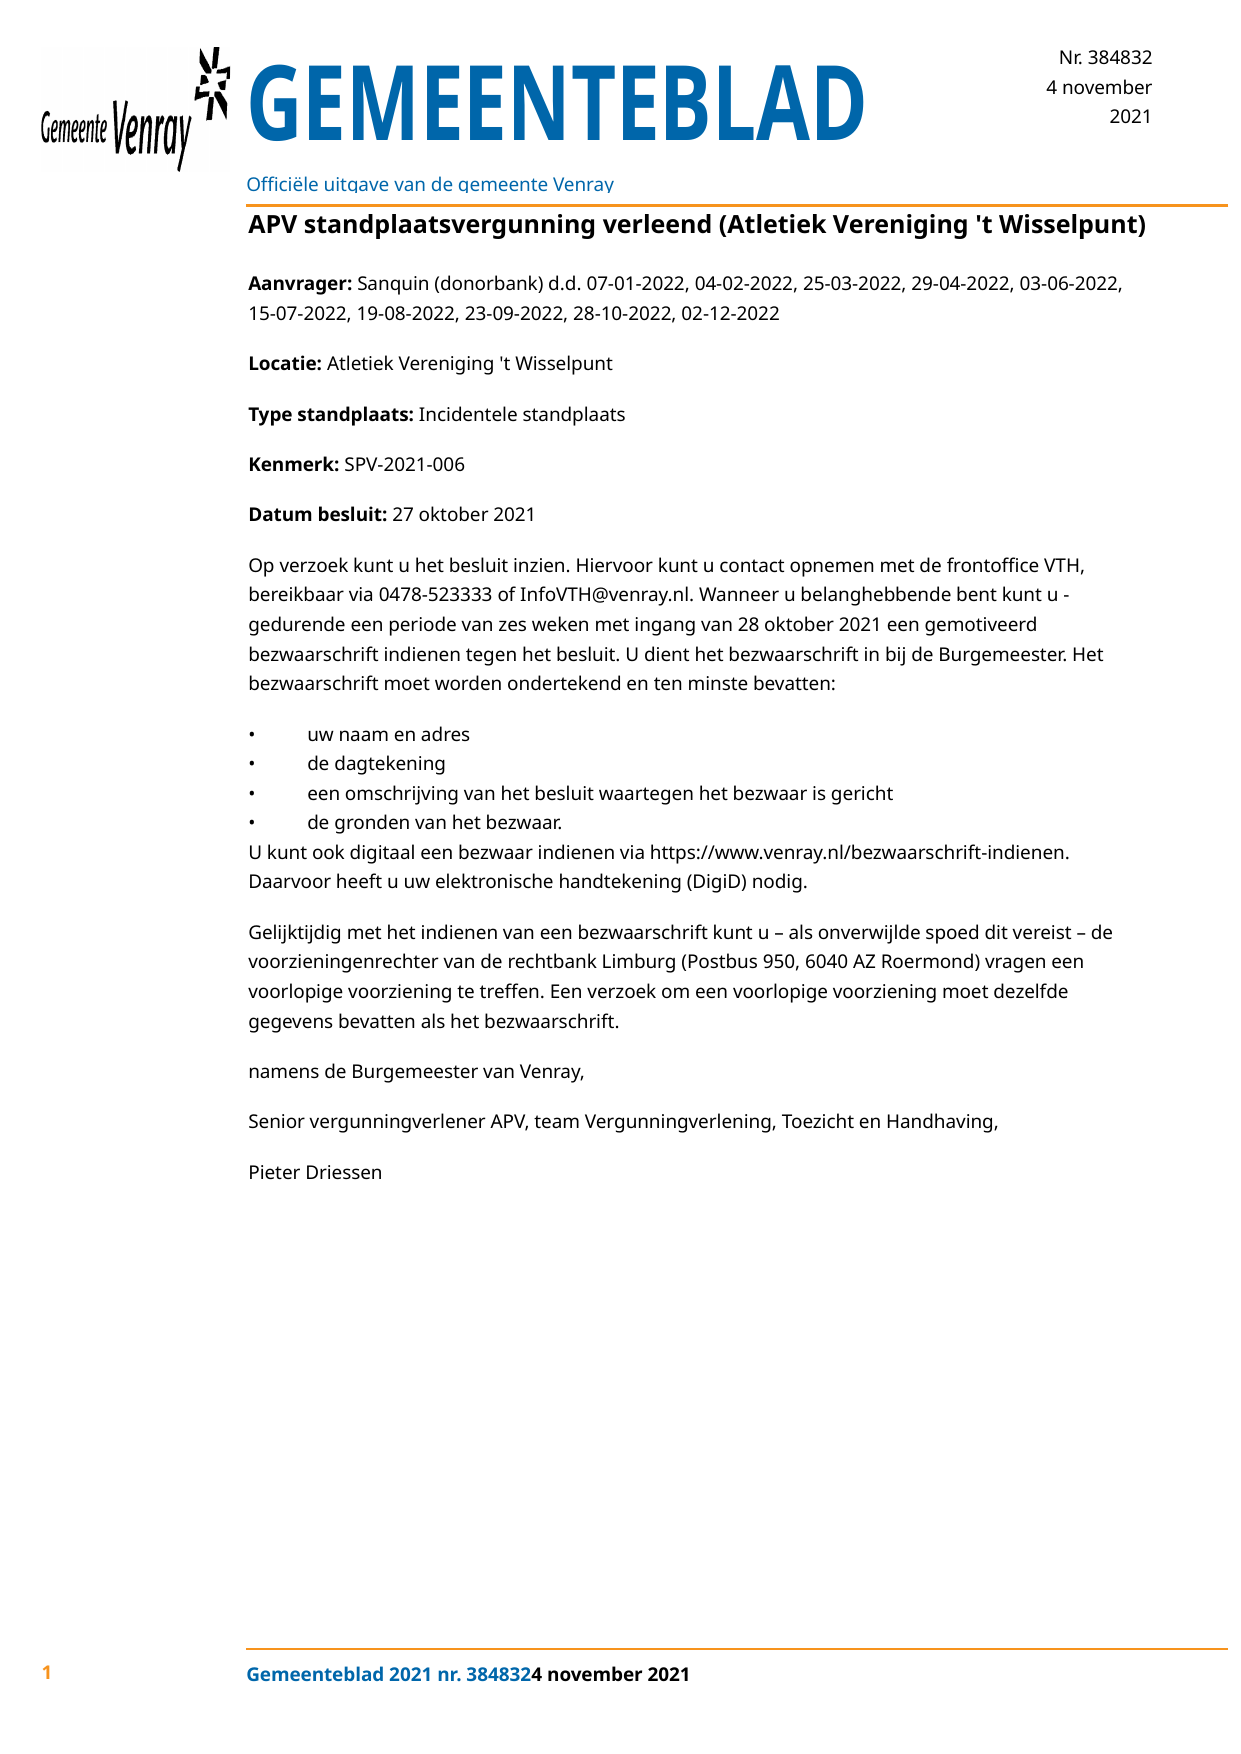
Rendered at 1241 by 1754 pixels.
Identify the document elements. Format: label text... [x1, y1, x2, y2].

text Aanvrager: Sanquin (donorbank) d.d. 07-01-2022, 04-02-2022, 25-03-2022, 29-04-2022, 03-06-2022, 15-07-2022, 19-08-2022, 23-09-2022, 28-10-2022, 02-12-2022 [248, 270, 1152, 326]
text U kunt ook digitaal een bezwaar indienen via https://www.venray.nl/bezwaarschrift-indienen. Daarvoor heeft u uw elektronische handtekening (DigiD) nodig. [248, 839, 1152, 894]
text Datum besluit: 27 oktober 2021 [248, 502, 1152, 527]
text APV standplaatsvergunning verleend (Atletiek Vereniging 't Wisselpunt) [248, 207, 1152, 241]
text Senior vergunningverlener APV, team Vergunningverlening, Toezicht en Handhaving, [248, 1109, 1152, 1134]
list een omschrijving van het besluit waartegen het bezwaar is gericht [248, 780, 1152, 806]
text Type standplaats: Incidentele standplaats [248, 401, 1152, 426]
text namens de Burgemeester van Venray, [248, 1058, 1152, 1084]
list uw naam en adres [248, 721, 1152, 746]
list de gronden van het bezwaar. [248, 809, 1152, 835]
text Gelijktijdig met het indienen van een bezwaarschrift kunt u – als onverwijlde spoed dit vereist – de voorzieningenrechter van de rechtbank Limburg (Postbus 950, 6040 AZ Roermond) vragen een voorlopige voorziening te treffen. Een verzoek om een voorlopige voorziening moet dezelfde gegevens bevatten als het bezwaarschrift. [248, 919, 1152, 1033]
text Op verzoek kunt u het besluit inzien. Hiervoor kunt u contact opnemen met de frontoffice VTH, bereikbaar via 0478-523333 of InfoVTH@venray.nl. Wanneer u belanghebbende bent kunt u - gedurende een periode van zes weken met ingang van 28 oktober 2021 een gemotiveerd bezwaarschrift indienen tegen het besluit. U dient het bezwaarschrift in bij de Burgemeester. Het bezwaarschrift moet worden ondertekend en ten minste bevatten: [248, 552, 1152, 696]
text Locatie: Atletiek Vereniging 't Wisselpunt [248, 350, 1152, 376]
list de dagtekening [248, 750, 1152, 776]
text Kenmerk: SPV-2021-006 [248, 451, 1152, 477]
picture [41, 47, 231, 172]
text Pieter Driessen [248, 1159, 1152, 1185]
